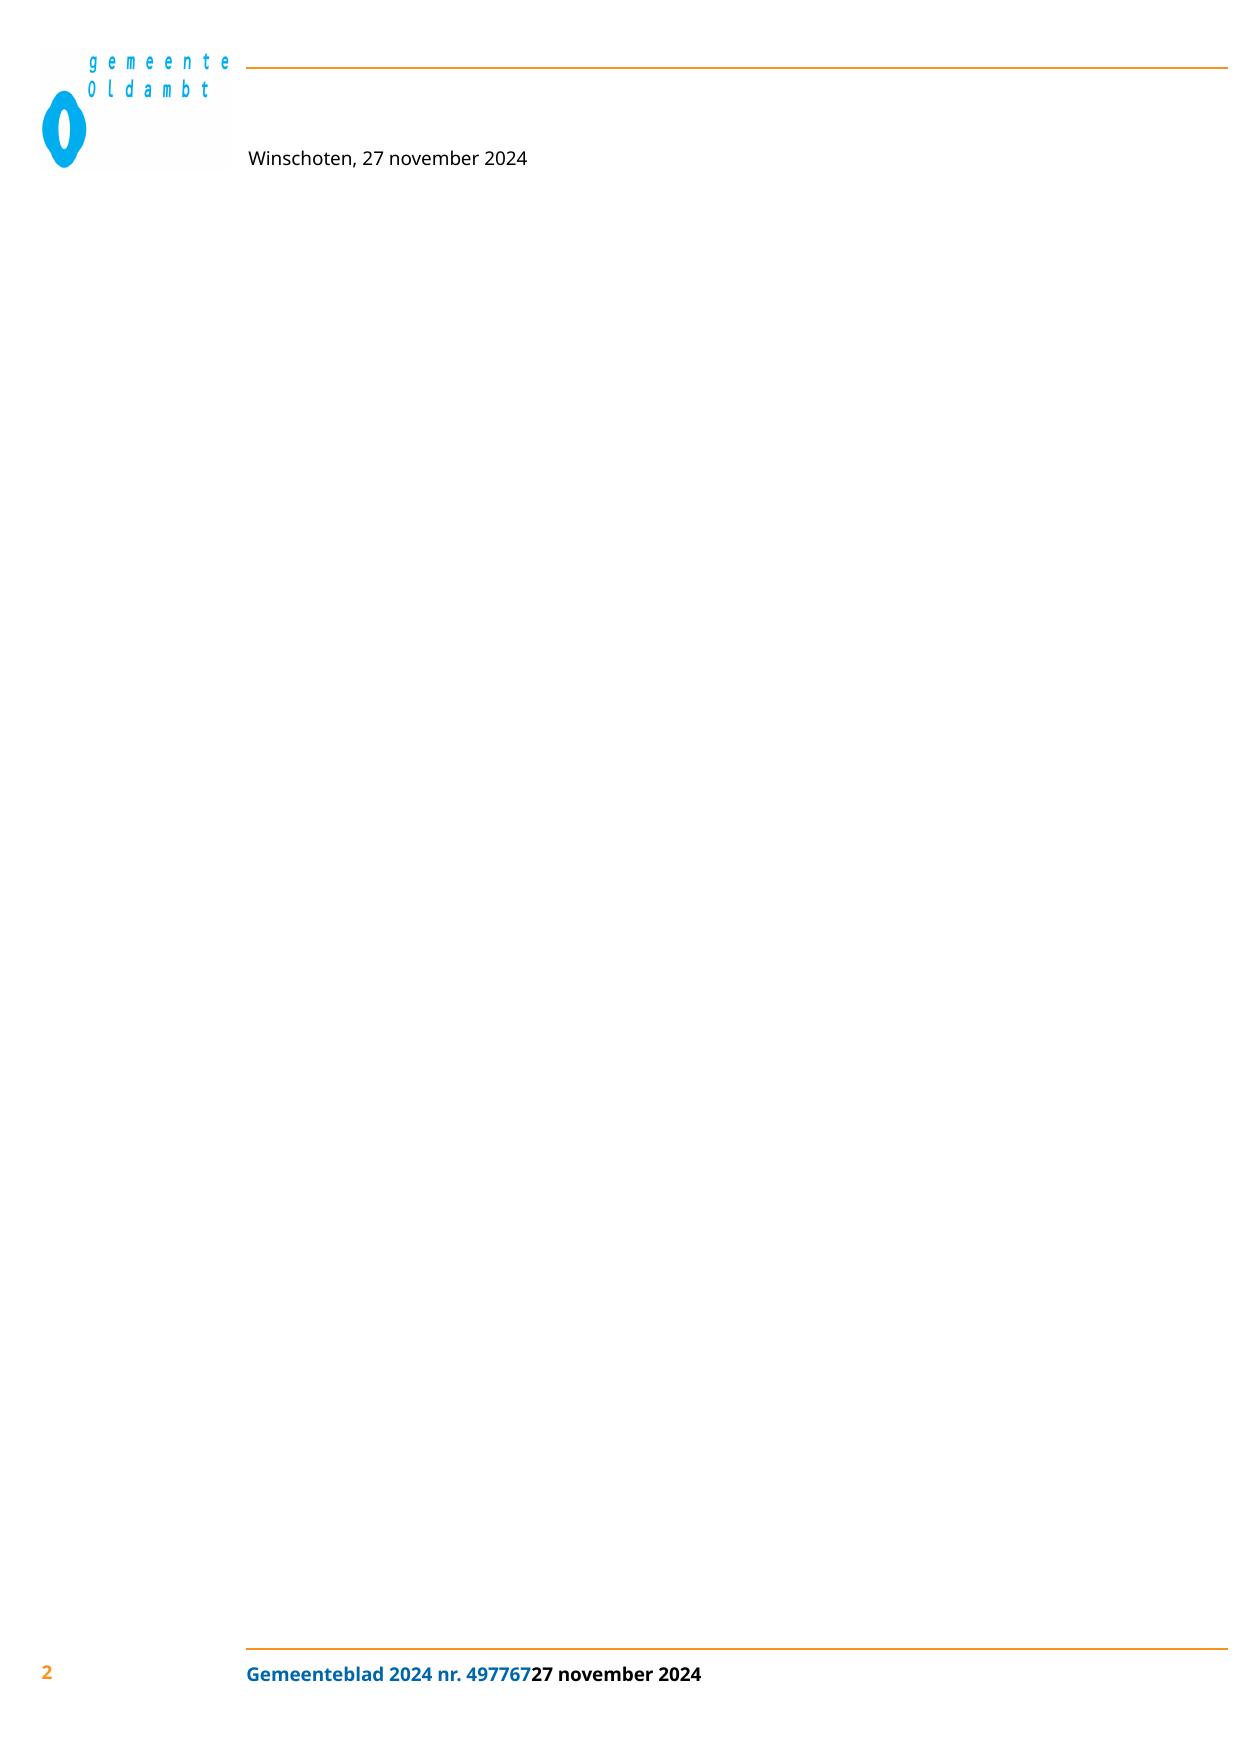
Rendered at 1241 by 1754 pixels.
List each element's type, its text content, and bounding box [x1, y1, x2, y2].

picture [41, 47, 231, 172]
text Winschoten, 27 november 2024 [248, 145, 1152, 171]
